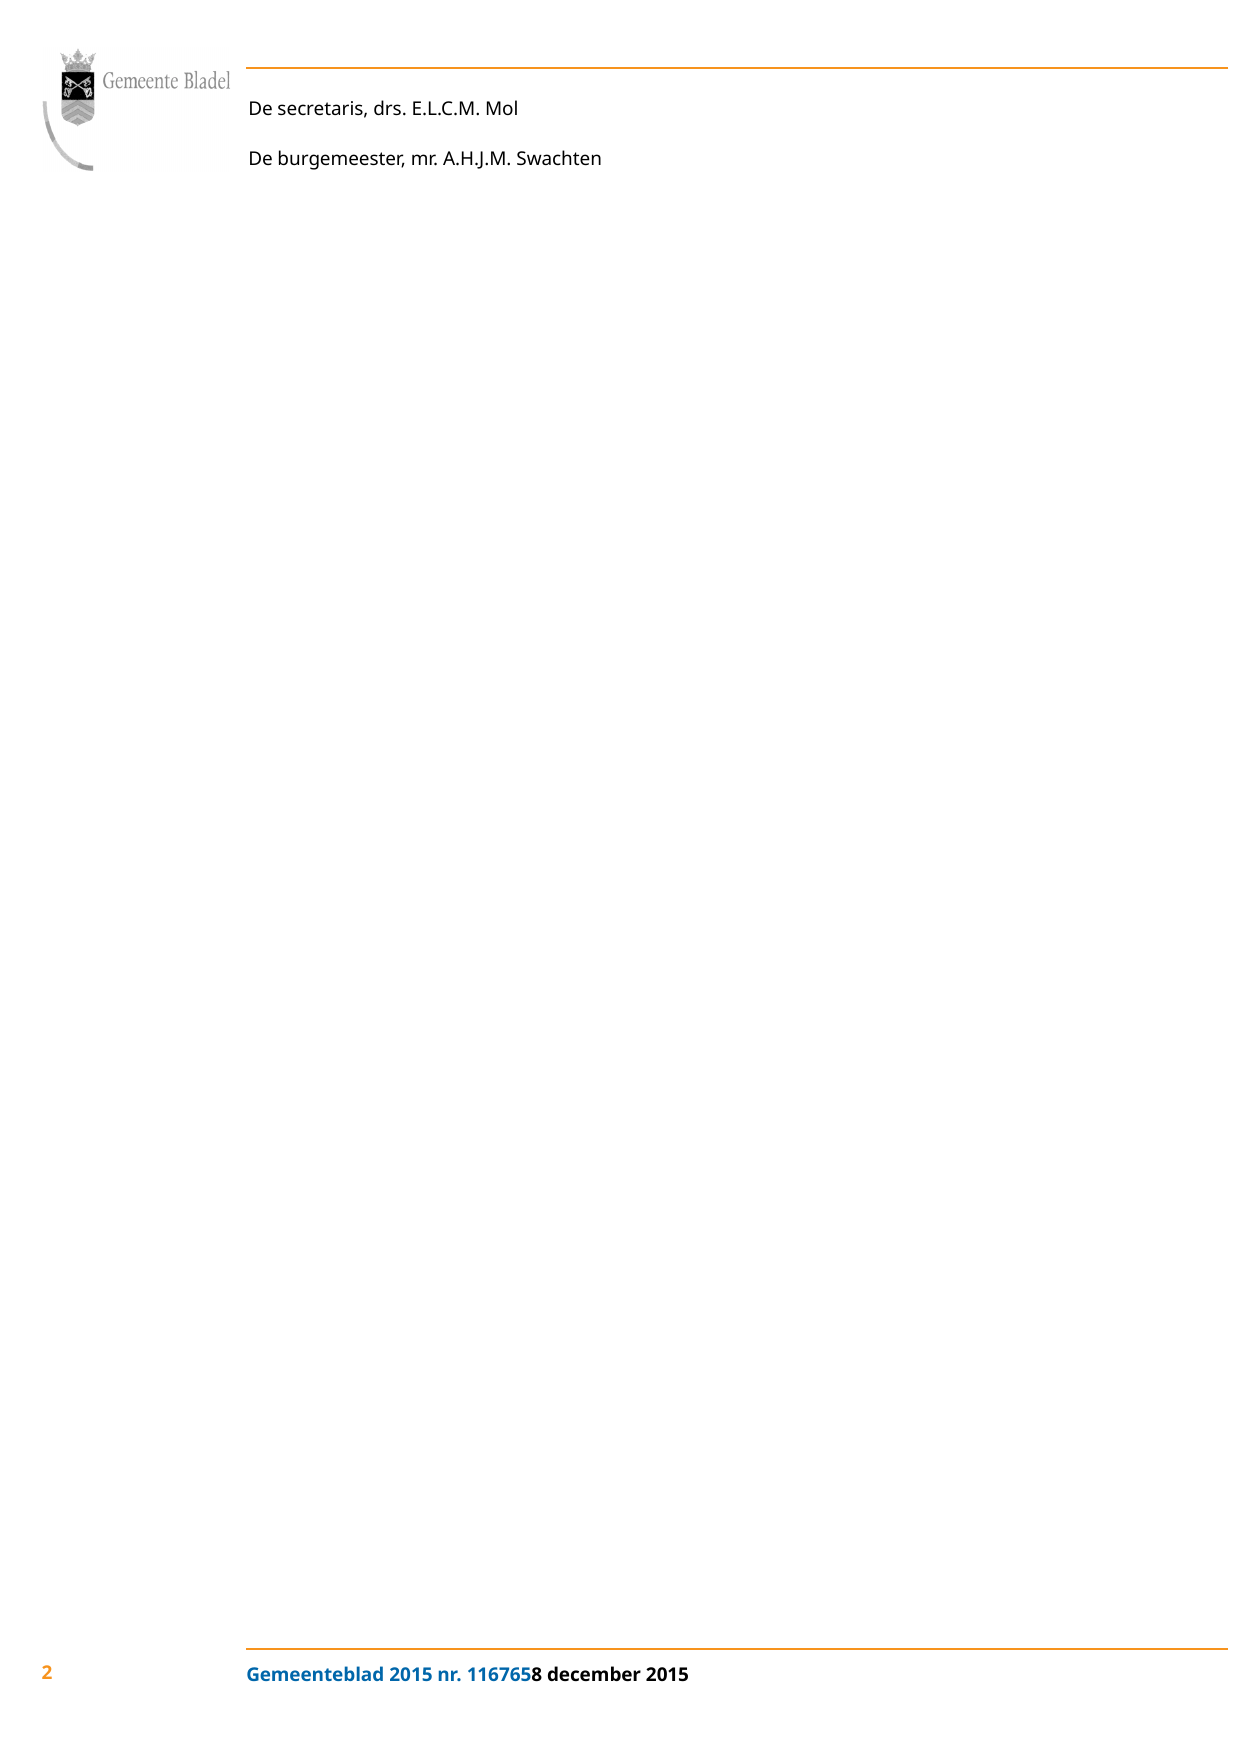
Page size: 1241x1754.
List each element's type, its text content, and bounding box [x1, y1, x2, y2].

text De secretaris, drs. E.L.C.M. Mol [248, 95, 1152, 121]
picture [41, 47, 231, 172]
text De burgemeester, mr. A.H.J.M. Swachten [248, 145, 1152, 171]
